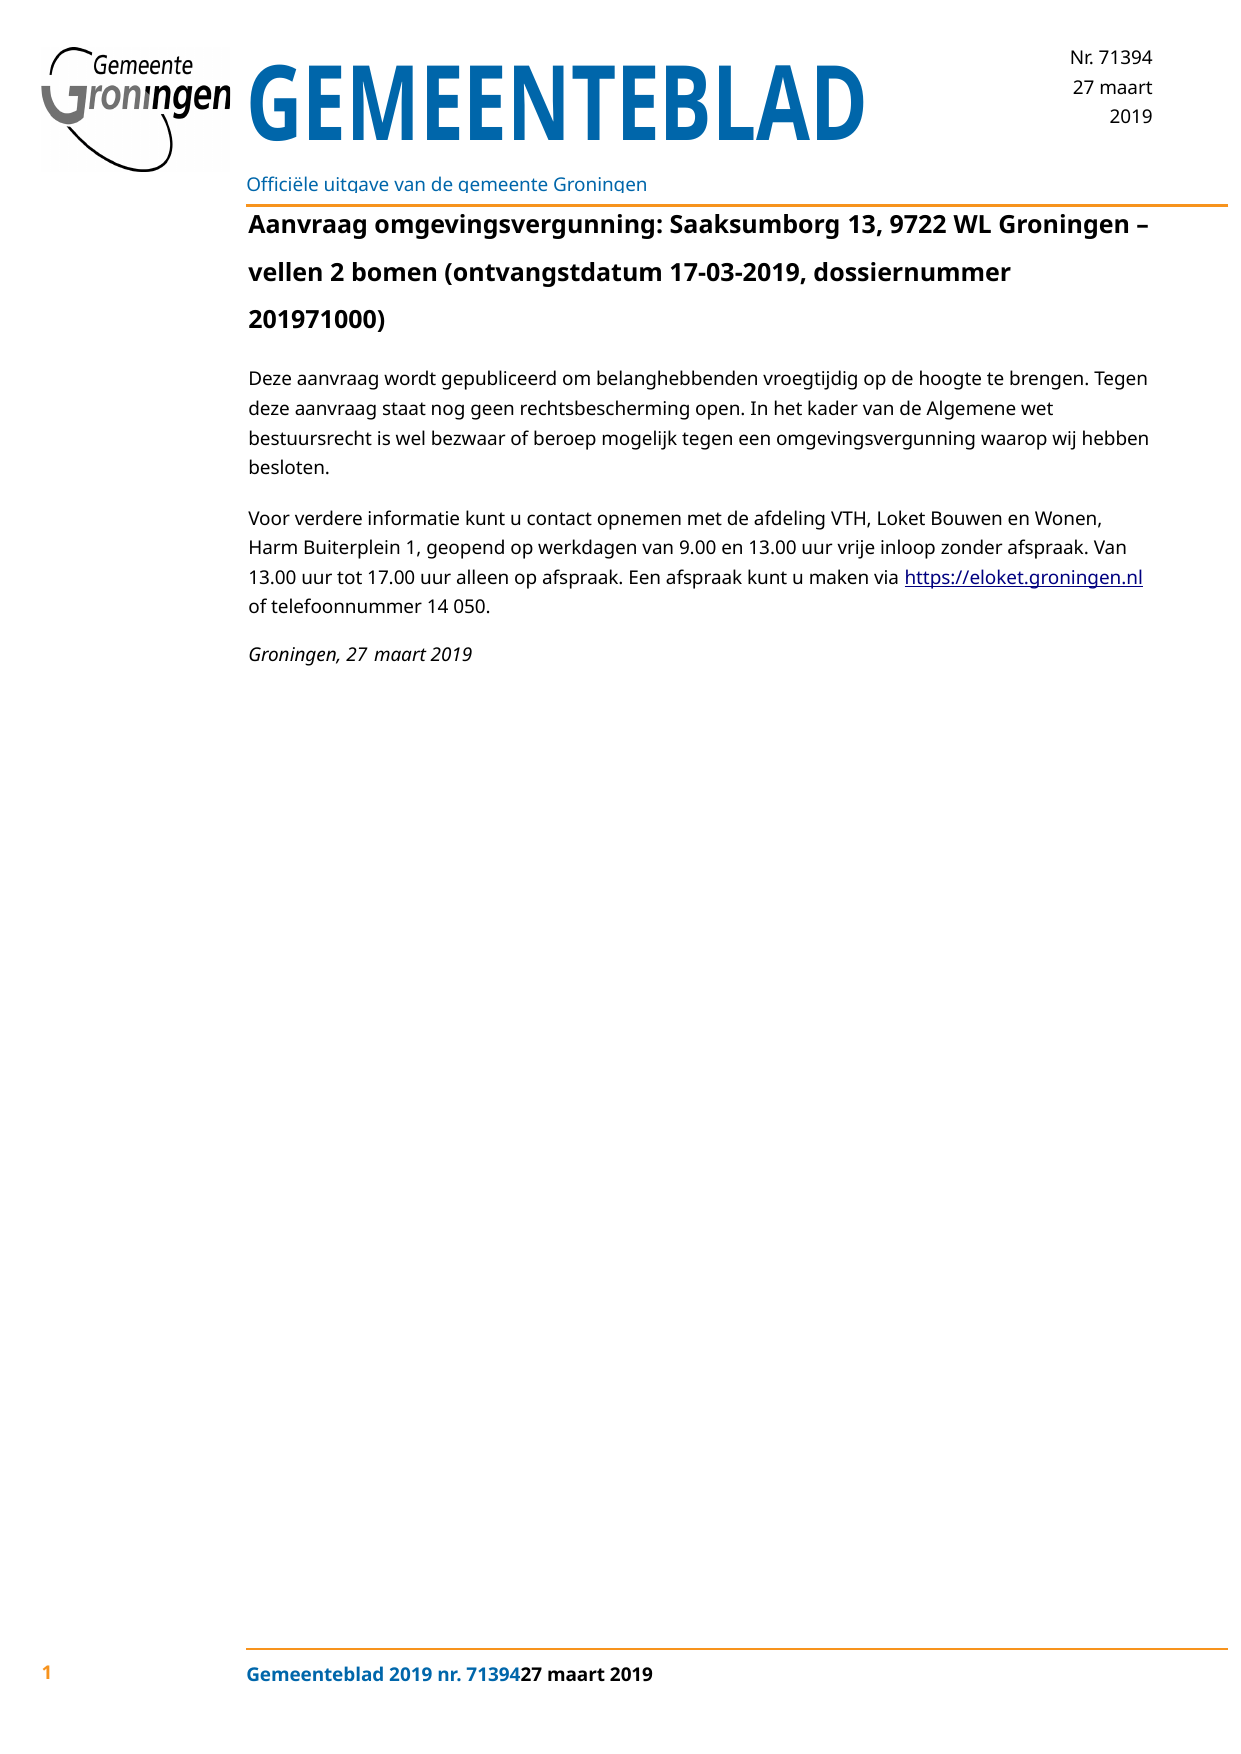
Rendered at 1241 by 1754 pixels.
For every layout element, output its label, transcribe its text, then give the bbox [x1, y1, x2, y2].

text Groningen, 27 maart 2019 [248, 641, 1152, 667]
text Deze aanvraag wordt gepubliceerd om belanghebbenden vroegtijdig op de hoogte te brengen. Tegen deze aanvraag staat nog geen rechtsbescherming open. In het kader van de Algemene wet bestuursrecht is wel bezwaar of beroep mogelijk tegen een omgevingsvergunning waarop wij hebben besloten. [248, 366, 1152, 480]
picture [41, 47, 231, 172]
text Voor verdere informatie kunt u contact opnemen met de afdeling VTH, Loket Bouwen en Wonen, Harm Buiterplein 1, geopend op werkdagen van 9.00 en 13.00 uur vrije inloop zonder afspraak. Van 13.00 uur tot 17.00 uur alleen op afspraak. Een afspraak kunt u maken via https://eloket.groningen.nl of telefoonnummer 14 050. [248, 505, 1152, 619]
text Aanvraag omgevingsvergunning: Saaksumborg 13, 9722 WL Groningen – vellen 2 bomen (ontvangstdatum 17-03-2019, dossiernummer 201971000) [248, 207, 1152, 336]
